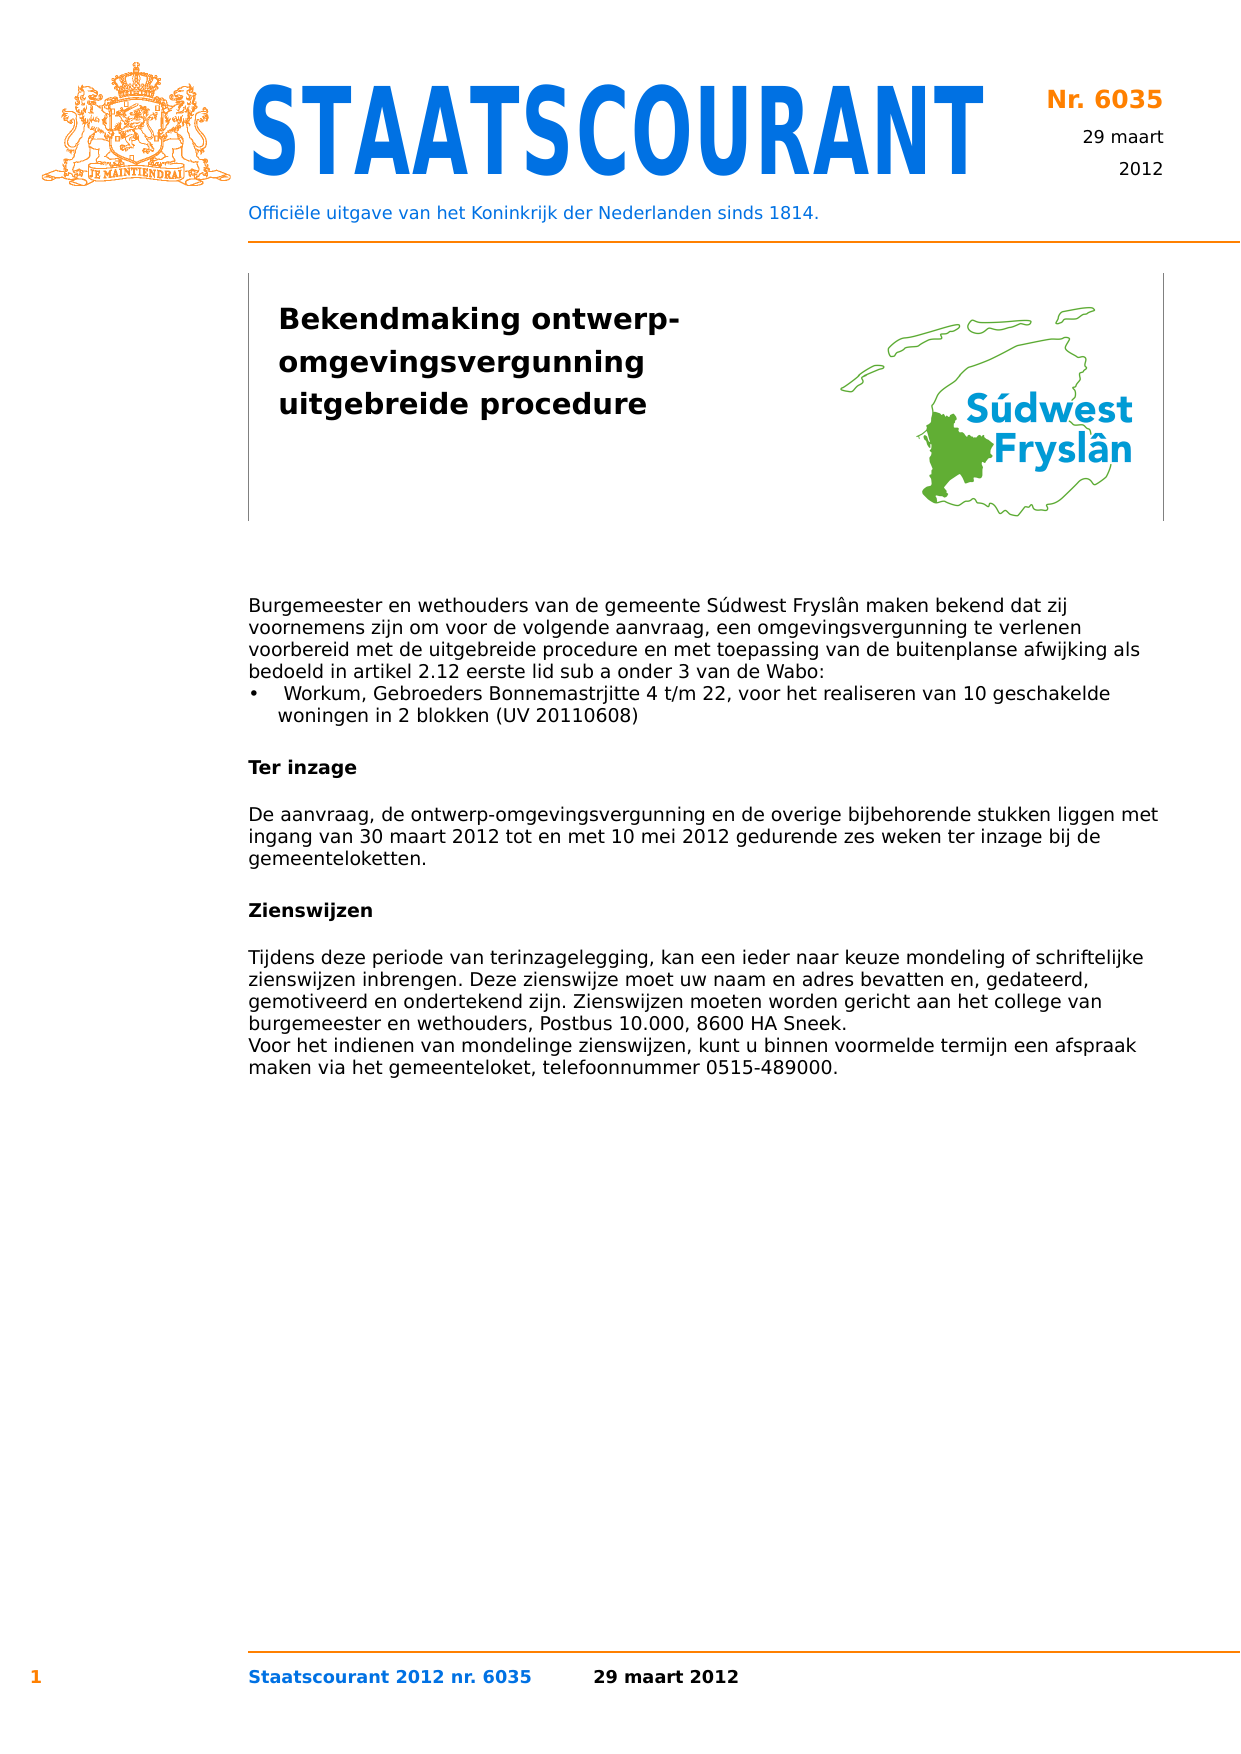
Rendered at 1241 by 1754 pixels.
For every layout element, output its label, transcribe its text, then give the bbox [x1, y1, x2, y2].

picture [41, 62, 231, 186]
text Burgemeester en wethouders van de gemeente Súdwest Fryslân maken bekend dat zij voornemens zijn om voor de volgende aanvraag, een omgevingsvergunning te verlenen voorbereid met de uitgebreide procedure en met toepassing van de buitenplanse afwijking als bedoeld in artikel 2.12 eerste lid sub a onder 3 van de Wabo: [248, 595, 1163, 683]
table_cell Officiële uitgave van het Koninkrijk der Nederlanden sinds 1814. [248, 203, 1240, 241]
table_header [25, 62, 248, 241]
subtitle Ter inzage [248, 757, 1163, 779]
text De aanvraag, de ontwerp-omgevingsvergunning en de overige bijbehorende stukken liggen met ingang van 30 maart 2012 tot en met 10 mei 2012 gedurende zes weken ter inzage bij de gemeenteloketten. [248, 804, 1163, 870]
subtitle Bekendmaking ontwerp-omgevingsvergunning uitgebreide procedure [249, 273, 1163, 521]
table_cell 29 maart [998, 121, 1240, 153]
text Voor het indienen van mondelinge zienswijzen, kunt u binnen voormelde termijn een afspraak maken via het gemeenteloket, telefoonnummer 0515-489000. [248, 1035, 1163, 1079]
picture [838, 302, 1134, 521]
subtitle Zienswijzen [248, 900, 1163, 922]
table_header Nr. 6035 [998, 62, 1240, 121]
table_cell 2012 [998, 153, 1240, 203]
text • Workum, Gebroeders Bonnemastrjitte 4 t/m 22, voor het realiseren van 10 geschakelde woningen in 2 blokken (UV 20110608) [248, 683, 1163, 727]
text Tijdens deze periode van terinzagelegging, kan een ieder naar keuze mondeling of schriftelijke zienswijzen inbrengen. Deze zienswijze moet uw naam en adres bevatten en, gedateerd, gemotiveerd en ondertekend zijn. Zienswijzen moeten worden gericht aan het college van burgemeester en wethouders, Postbus 10.000, 8600 HA Sneek. [248, 947, 1163, 1035]
table_header STAATSCOURANT [248, 62, 998, 203]
